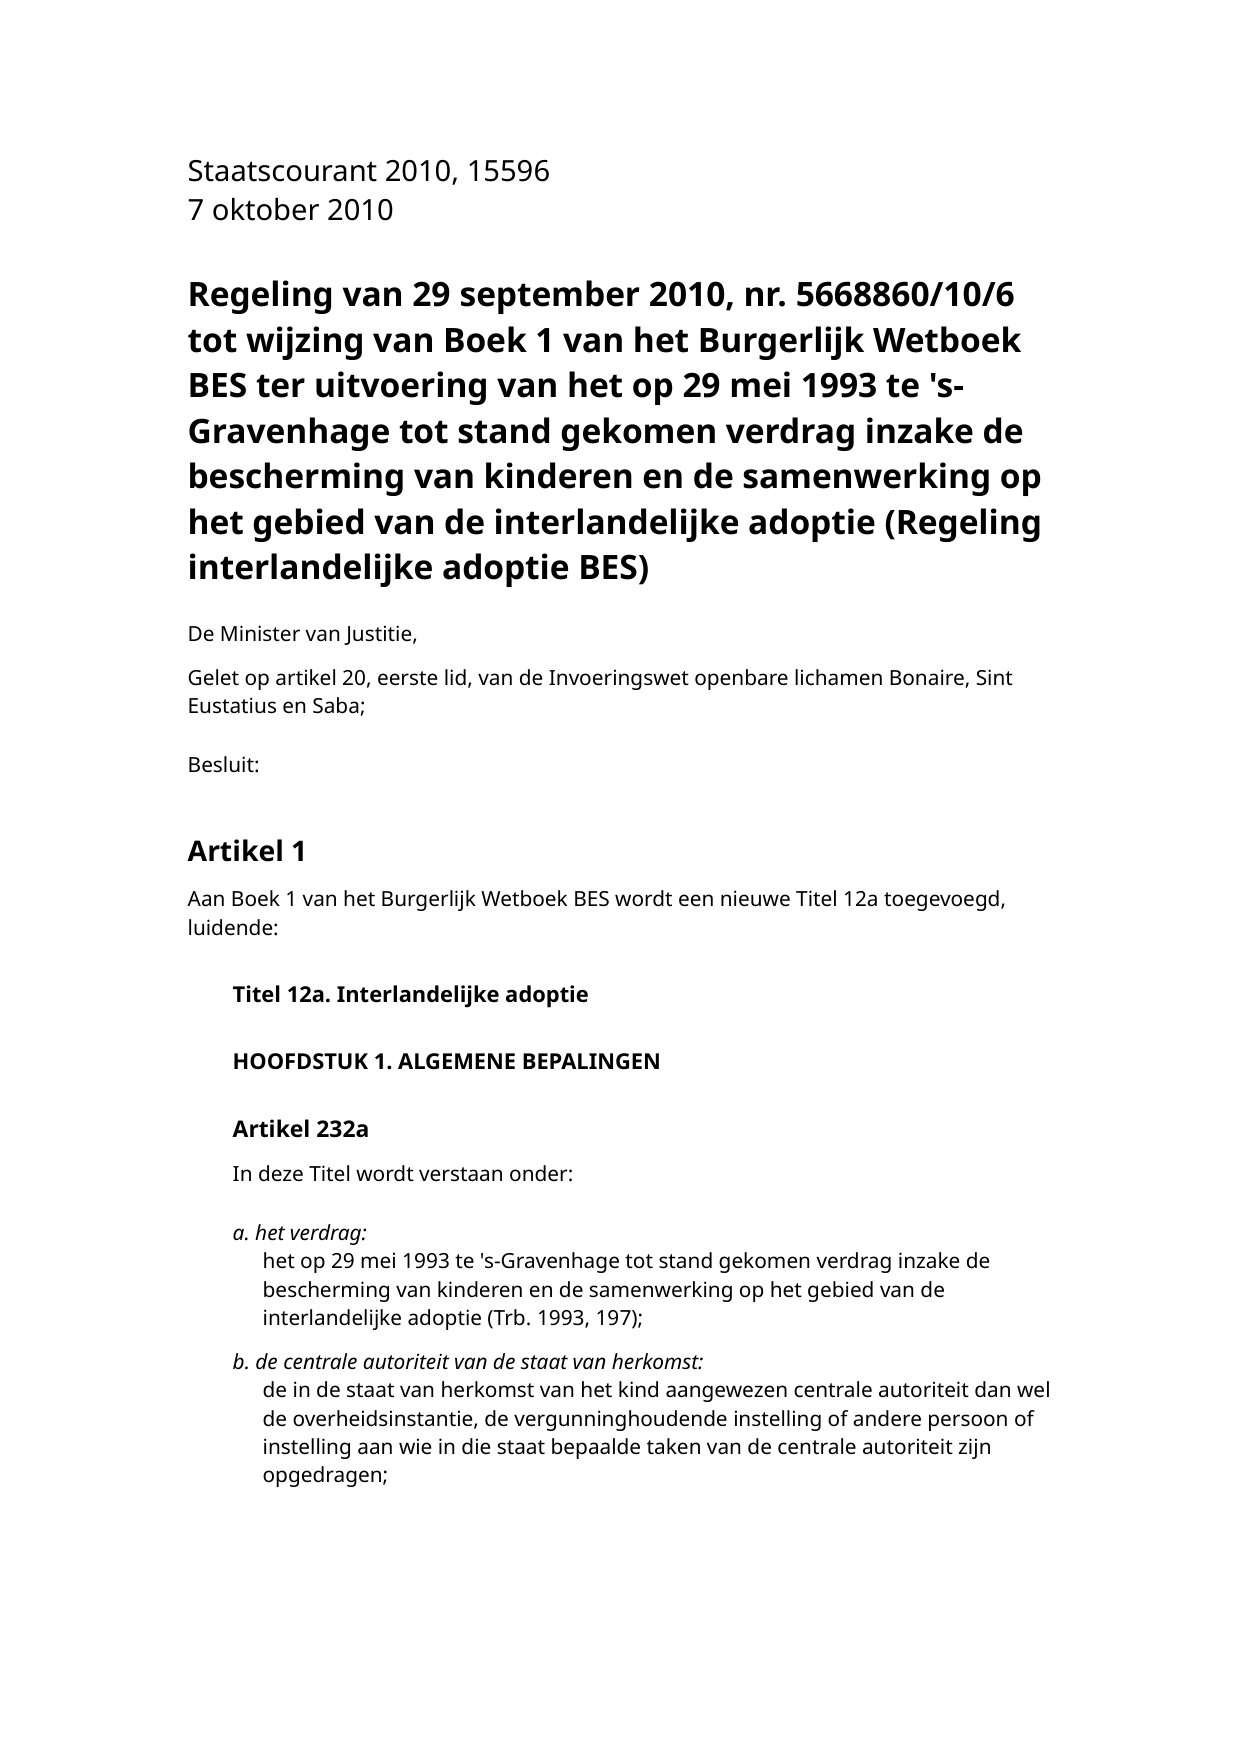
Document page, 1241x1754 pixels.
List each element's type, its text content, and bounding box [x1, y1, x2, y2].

text In deze Titel wordt verstaan onder: [232, 1159, 1053, 1188]
text Staatscourant 2010, 15596 [187, 150, 1053, 190]
subtitle HOOFDSTUK 1. ALGEMENE BEPALINGEN [232, 1046, 1053, 1076]
text b. de centrale autoriteit van de staat van herkomst: [232, 1347, 1053, 1375]
text a. het verdrag: [232, 1218, 1053, 1246]
text 7 oktober 2010 [187, 190, 1053, 229]
text de in de staat van herkomst van het kind aangewezen centrale autoriteit dan wel de overheidsinstantie, de vergunninghoudende instelling of andere persoon of instelling aan wie in die staat bepaalde taken van de centrale autoriteit zijn opgedragen; [262, 1375, 1053, 1489]
text De Minister van Justitie, [187, 619, 1053, 648]
subtitle Artikel 1 [187, 831, 1053, 869]
text Aan Boek 1 van het Burgerlijk Wetboek BES wordt een nieuwe Titel 12a toegevoegd, luidende: [187, 884, 1053, 941]
text Besluit: [187, 750, 1053, 778]
text het op 29 mei 1993 te 's-Gravenhage tot stand gekomen verdrag inzake de bescherming van kinderen en de samenwerking op het gebied van de interlandelijke adoptie (Trb. 1993, 197); [262, 1246, 1053, 1332]
subtitle Artikel 232a [232, 1113, 1053, 1144]
text Gelet op artikel 20, eerste lid, van de Invoeringswet openbare lichamen Bonaire, Sint Eustatius en Saba; [187, 663, 1053, 720]
subtitle Regeling van 29 september 2010, nr. 5668860/10/6 tot wijzing van Boek 1 van het Burgerlijk Wetboek BES ter uitvoering van het op 29 mei 1993 te 's-Gravenhage tot stand gekomen verdrag inzake de bescherming van kinderen en de samenwerking op het gebied van de interlandelijke adoptie (Regeling interlandelijke adoptie BES) [187, 271, 1053, 589]
subtitle Titel 12a. Interlandelijke adoptie [232, 979, 1053, 1008]
